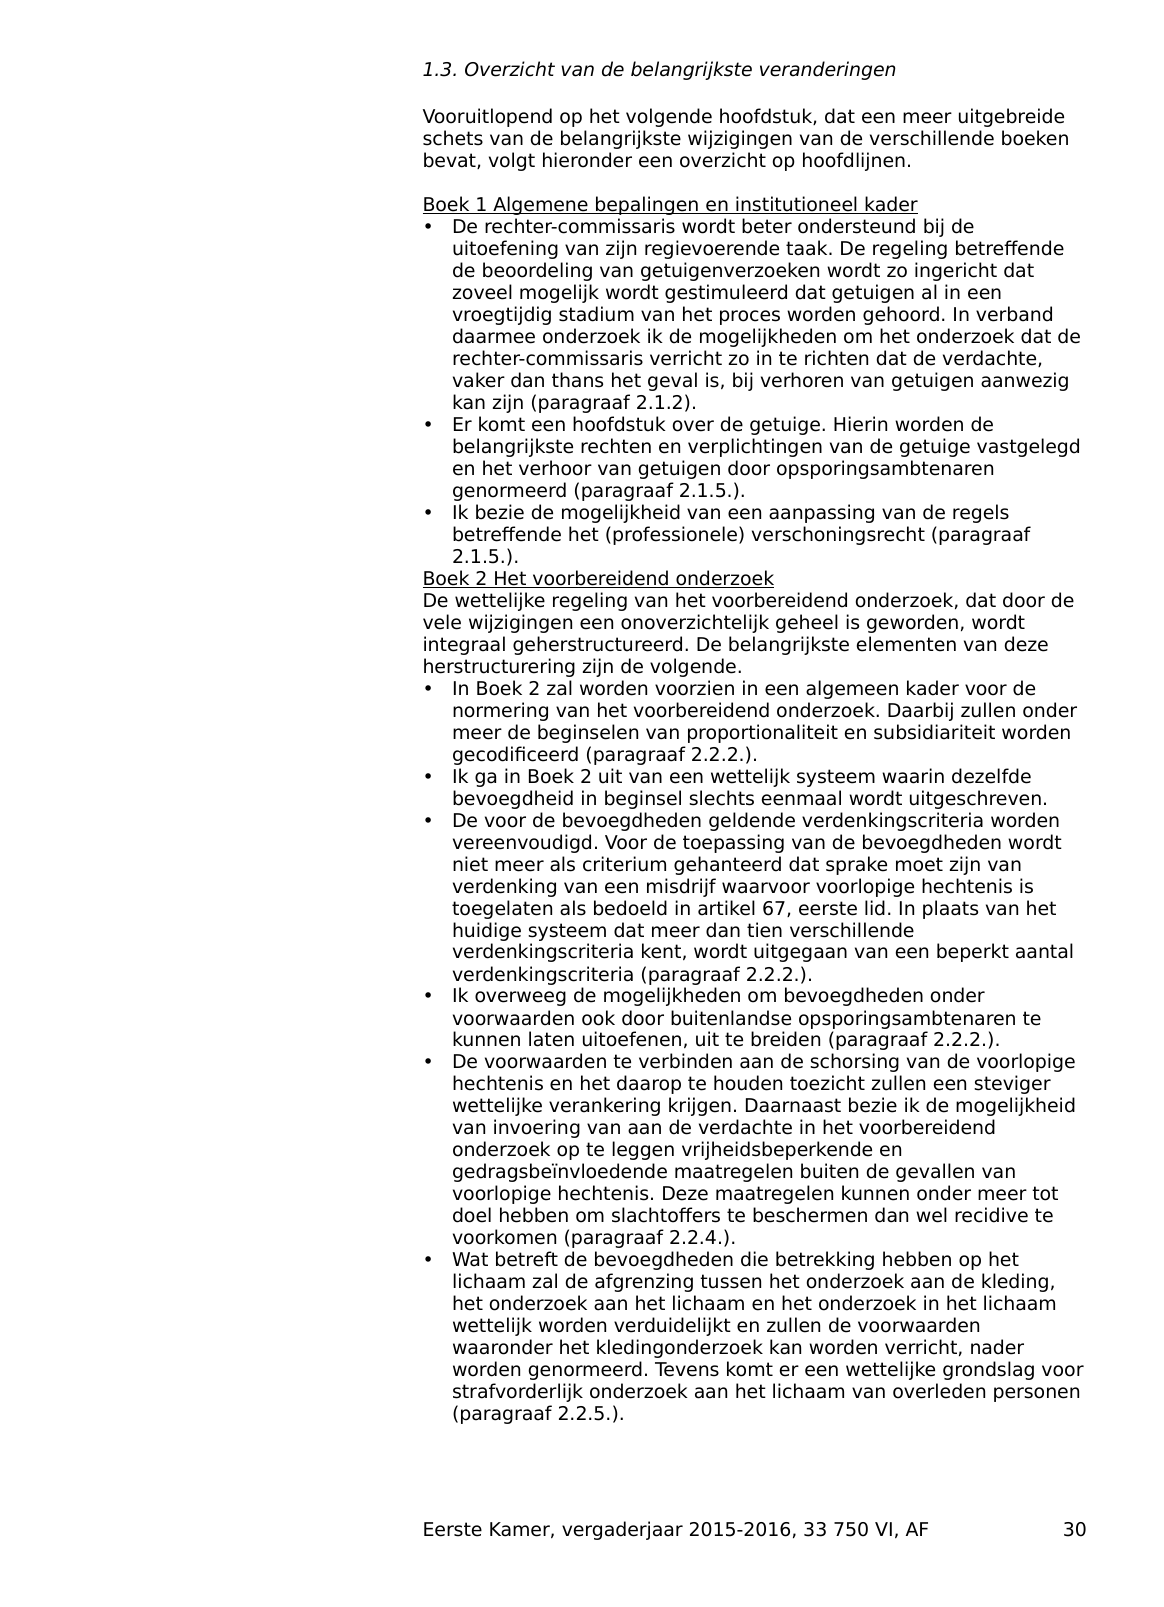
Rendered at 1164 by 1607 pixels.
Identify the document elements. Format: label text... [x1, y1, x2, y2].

text • De voor de bevoegdheden geldende verdenkingscriteria worden vereenvoudigd. Voor de toepassing van de bevoegdheden wordt niet meer als criterium gehanteerd dat sprake moet zijn van verdenking van een misdrijf waarvoor voorlopige hechtenis is toegelaten als bedoeld in artikel 67, eerste lid. In plaats van het huidige systeem dat meer dan tien verschillende verdenkingscriteria kent, wordt uitgegaan van een beperkt aantal verdenkingscriteria (paragraaf 2.2.2.). [422, 809, 1087, 985]
text • De voorwaarden te verbinden aan de schorsing van de voorlopige hechtenis en het daarop te houden toezicht zullen een steviger wettelijke verankering krijgen. Daarnaast bezie ik de mogelijkheid van invoering van aan de verdachte in het voorbereidend onderzoek op te leggen vrijheidsbeperkende en gedragsbeïnvloedende maatregelen buiten de gevallen van voorlopige hechtenis. Deze maatregelen kunnen onder meer tot doel hebben om slachtoffers te beschermen dan wel recidive te voorkomen (paragraaf 2.2.4.). [422, 1051, 1087, 1249]
text De wettelijke regeling van het voorbereidend onderzoek, dat door de vele wijzigingen een onoverzichtelijk geheel is geworden, wordt integraal geherstructureerd. De belangrijkste elementen van deze herstructurering zijn de volgende. [422, 590, 1087, 678]
text • Wat betreft de bevoegdheden die betrekking hebben op het lichaam zal de afgrenzing tussen het onderzoek aan de kleding, het onderzoek aan het lichaam en het onderzoek in het lichaam wettelijk worden verduidelijkt en zullen de voorwaarden waaronder het kledingonderzoek kan worden verricht, nader worden genormeerd. Tevens komt er een wettelijke grondslag voor strafvorderlijk onderzoek aan het lichaam van overleden personen (paragraaf 2.2.5.). [422, 1249, 1087, 1425]
text • In Boek 2 zal worden voorzien in een algemeen kader voor de normering van het voorbereidend onderzoek. Daarbij zullen onder meer de beginselen van proportionaliteit en subsidiariteit worden gecodificeerd (paragraaf 2.2.2.). [422, 678, 1087, 766]
text Vooruitlopend op het volgende hoofdstuk, dat een meer uitgebreide schets van de belangrijkste wijzigingen van de verschillende boeken bevat, volgt hieronder een overzicht op hoofdlijnen. [422, 106, 1087, 172]
text Boek 2 Het voorbereidend onderzoek [422, 568, 1087, 590]
text Boek 1 Algemene bepalingen en institutioneel kader [422, 194, 1087, 216]
text • Ik overweeg de mogelijkheden om bevoegdheden onder voorwaarden ook door buitenlandse opsporingsambtenaren te kunnen laten uitoefenen, uit te breiden (paragraaf 2.2.2.). [422, 985, 1087, 1051]
text • De rechter-commissaris wordt beter ondersteund bij de uitoefening van zijn regievoerende taak. De regeling betreffende de beoordeling van getuigenverzoeken wordt zo ingericht dat zoveel mogelijk wordt gestimuleerd dat getuigen al in een vroegtijdig stadium van het proces worden gehoord. In verband daarmee onderzoek ik de mogelijkheden om het onderzoek dat de rechter-commissaris verricht zo in te richten dat de verdachte, vaker dan thans het geval is, bij verhoren van getuigen aanwezig kan zijn (paragraaf 2.1.2). [422, 216, 1087, 414]
text • Ik bezie de mogelijkheid van een aanpassing van de regels betreffende het (professionele) verschoningsrecht (paragraaf 2.1.5.). [422, 502, 1087, 568]
text • Ik ga in Boek 2 uit van een wettelijk systeem waarin dezelfde bevoegdheid in beginsel slechts eenmaal wordt uitgeschreven. [422, 766, 1087, 809]
subtitle 1.3. Overzicht van de belangrijkste veranderingen [422, 59, 1087, 81]
text • Er komt een hoofdstuk over de getuige. Hierin worden de belangrijkste rechten en verplichtingen van de getuige vastgelegd en het verhoor van getuigen door opsporingsambtenaren genormeerd (paragraaf 2.1.5.). [422, 414, 1087, 502]
